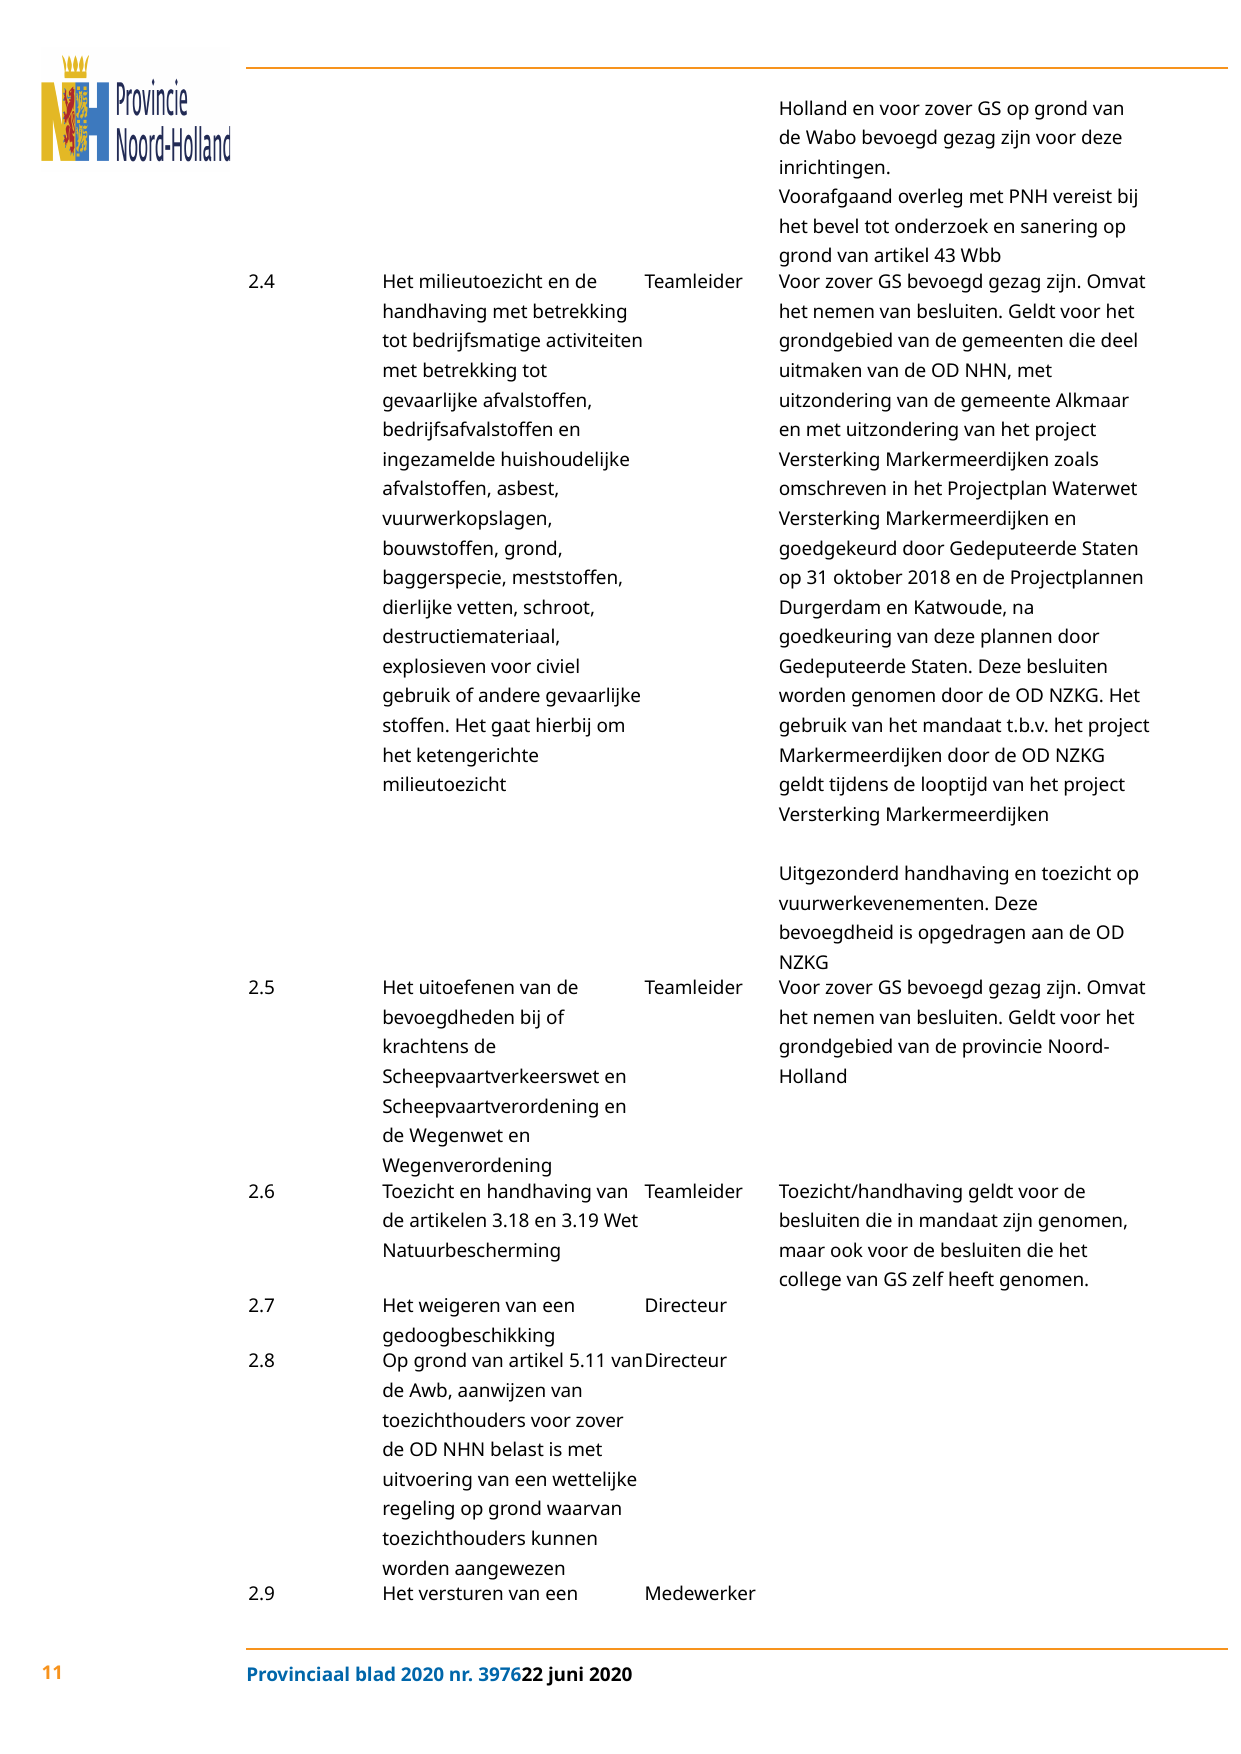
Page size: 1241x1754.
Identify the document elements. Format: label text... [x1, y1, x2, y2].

table_cell [779, 1580, 1152, 1606]
table_cell Toezicht/handhaving geldt voor de besluiten die in mandaat zijn genomen, maar ook voor de besluiten die het college van GS zelf heeft genomen. [779, 1178, 1152, 1292]
table_cell Het versturen van een [382, 1580, 644, 1606]
table_cell Holland en voor zover GS op grond van de Wabo bevoegd gezag zijn voor deze inrichtingen. Voorafgaand overleg met PNH vereist bij het bevel tot onderzoek en sanering op grond van artikel 43 Wbb [779, 95, 1152, 268]
table_cell Teamleider [644, 269, 778, 974]
table_cell Medewerker [644, 1580, 778, 1606]
table_cell [644, 95, 778, 268]
table_cell Het milieutoezicht en de handhaving met betrekking tot bedrijfsmatige activiteiten met betrekking tot gevaarlijke afvalstoffen, bedrijfsafvalstoffen en ingezamelde huishoudelijke afvalstoffen, asbest, vuurwerkopslagen, bouwstoffen, grond, baggerspecie, meststoffen, dierlijke vetten, schroot, destructiemateriaal, explosieven voor civiel gebruik of andere gevaarlijke stoffen. Het gaat hierbij om het ketengerichte milieutoezicht [382, 269, 644, 974]
table_cell 2.5 [248, 975, 382, 1178]
picture [41, 47, 231, 172]
table_cell 2.8 [248, 1348, 382, 1580]
table_cell [248, 95, 382, 268]
table_cell 2.4 [248, 269, 382, 974]
table_cell [779, 1348, 1152, 1580]
table_cell 2.7 [248, 1292, 382, 1348]
table_cell Directeur [644, 1292, 778, 1348]
table_cell Het weigeren van een gedoogbeschikking [382, 1292, 644, 1348]
table_cell Toezicht en handhaving van de artikelen 3.18 en 3.19 Wet Natuurbescherming [382, 1178, 644, 1292]
table_cell Directeur [644, 1348, 778, 1580]
table_cell Op grond van artikel 5.11 van de Awb, aanwijzen van toezichthouders voor zover de OD NHN belast is met uitvoering van een wettelijke regeling op grond waarvan toezichthouders kunnen worden aangewezen [382, 1348, 644, 1580]
table_cell 2.6 [248, 1178, 382, 1292]
table_cell [779, 1292, 1152, 1348]
table_cell Voor zover GS bevoegd gezag zijn. Omvat het nemen van besluiten. Geldt voor het grondgebied van de gemeenten die deel uitmaken van de OD NHN, met uitzondering van de gemeente Alkmaar en met uitzondering van het project Versterking Markermeerdijken zoals omschreven in het Projectplan Waterwet Versterking Markermeerdijken en goedgekeurd door Gedeputeerde Staten op 31 oktober 2018 en de Projectplannen Durgerdam en Katwoude, na goedkeuring van deze plannen door Gedeputeerde Staten. Deze besluiten worden genomen door de OD NZKG. Het gebruik van het mandaat t.b.v. het project Markermeerdijken door de OD NZKG geldt tijdens de looptijd van het project Versterking Markermeerdijken Uitgezonderd handhaving en toezicht op vuurwerkevenementen. Deze bevoegdheid is opgedragen aan de OD NZKG [779, 269, 1152, 974]
table_cell Voor zover GS bevoegd gezag zijn. Omvat het nemen van besluiten. Geldt voor het grondgebied van de provincie Noord-Holland [779, 975, 1152, 1178]
table_cell Het uitoefenen van de bevoegdheden bij of krachtens de Scheepvaartverkeerswet en Scheepvaartverordening en de Wegenwet en Wegenverordening [382, 975, 644, 1178]
table_cell [382, 95, 644, 268]
table_cell Teamleider [644, 975, 778, 1178]
table_cell 2.9 [248, 1580, 382, 1606]
table_cell Teamleider [644, 1178, 778, 1292]
